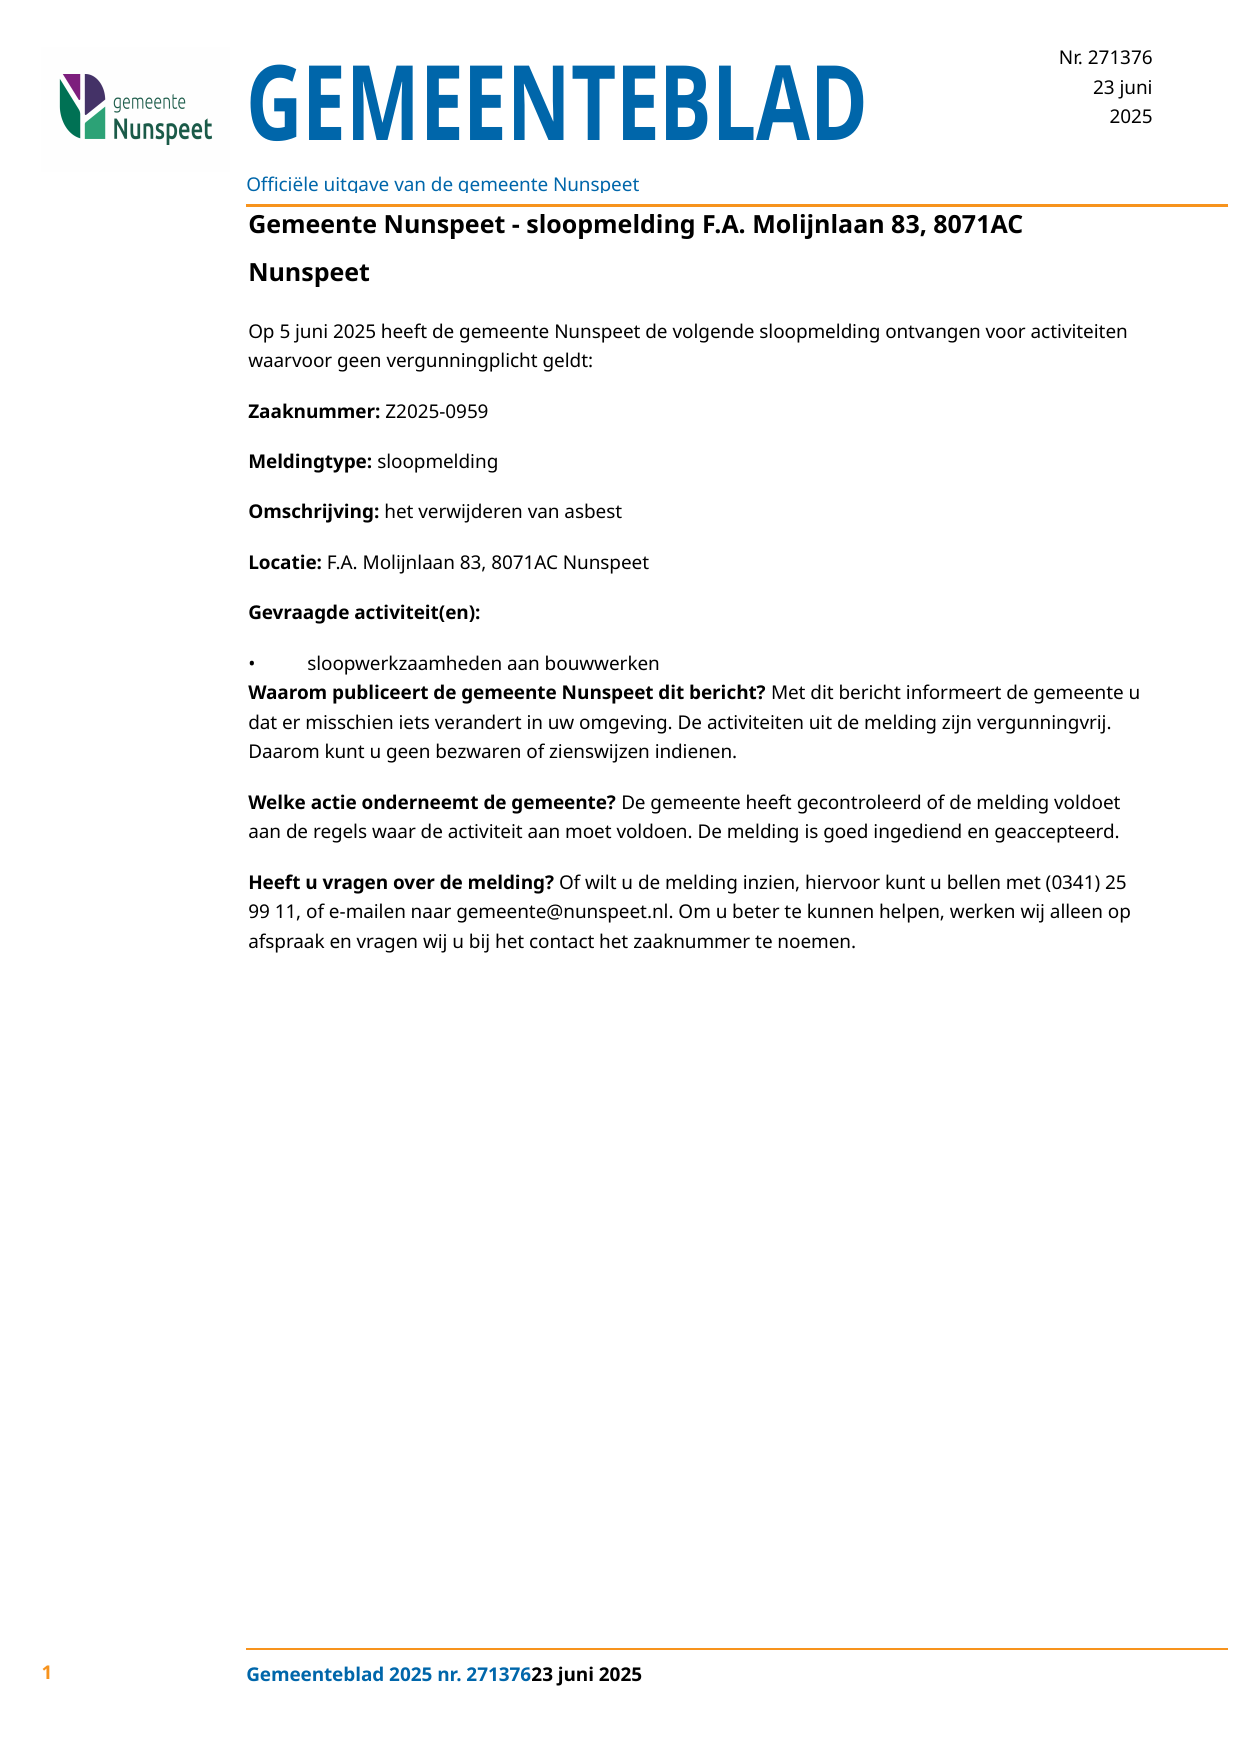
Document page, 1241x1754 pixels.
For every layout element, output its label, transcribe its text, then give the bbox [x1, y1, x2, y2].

text Meldingtype: sloopmelding [248, 448, 1152, 474]
text Welke actie onderneemt de gemeente? De gemeente heeft gecontroleerd of de melding voldoet aan de regels waar de activiteit aan moet voldoen. De melding is goed ingediend en geaccepteerd. [248, 789, 1152, 844]
text Zaaknummer: Z2025-0959 [248, 398, 1152, 424]
text Waarom publiceert de gemeente Nunspeet dit bericht? Met dit bericht informeert de gemeente u dat er misschien iets verandert in uw omgeving. De activiteiten uit de melding zijn vergunningvrij. Daarom kunt u geen bezwaren of zienswijzen indienen. [248, 679, 1152, 764]
text Locatie: F.A. Molijnlaan 83, 8071AC Nunspeet [248, 549, 1152, 575]
text Omschrijving: het verwijderen van asbest [248, 499, 1152, 524]
picture [41, 47, 231, 172]
text Heeft u vragen over de melding? Of wilt u de melding inzien, hiervoor kunt u bellen met (0341) 25 99 11, of e-mailen naar gemeente@nunspeet.nl. Om u beter te kunnen helpen, werken wij alleen op afspraak en vragen wij u bij het contact het zaaknummer te noemen. [248, 869, 1152, 954]
text Op 5 juni 2025 heeft de gemeente Nunspeet de volgende sloopmelding ontvangen voor activiteiten waarvoor geen vergunningplicht geldt: [248, 318, 1152, 373]
text Gemeente Nunspeet - sloopmelding F.A. Molijnlaan 83, 8071AC Nunspeet [248, 207, 1152, 288]
text Gevraagde activiteit(en): [248, 599, 1152, 625]
list sloopwerkzaamheden aan bouwwerken [248, 650, 1152, 676]
